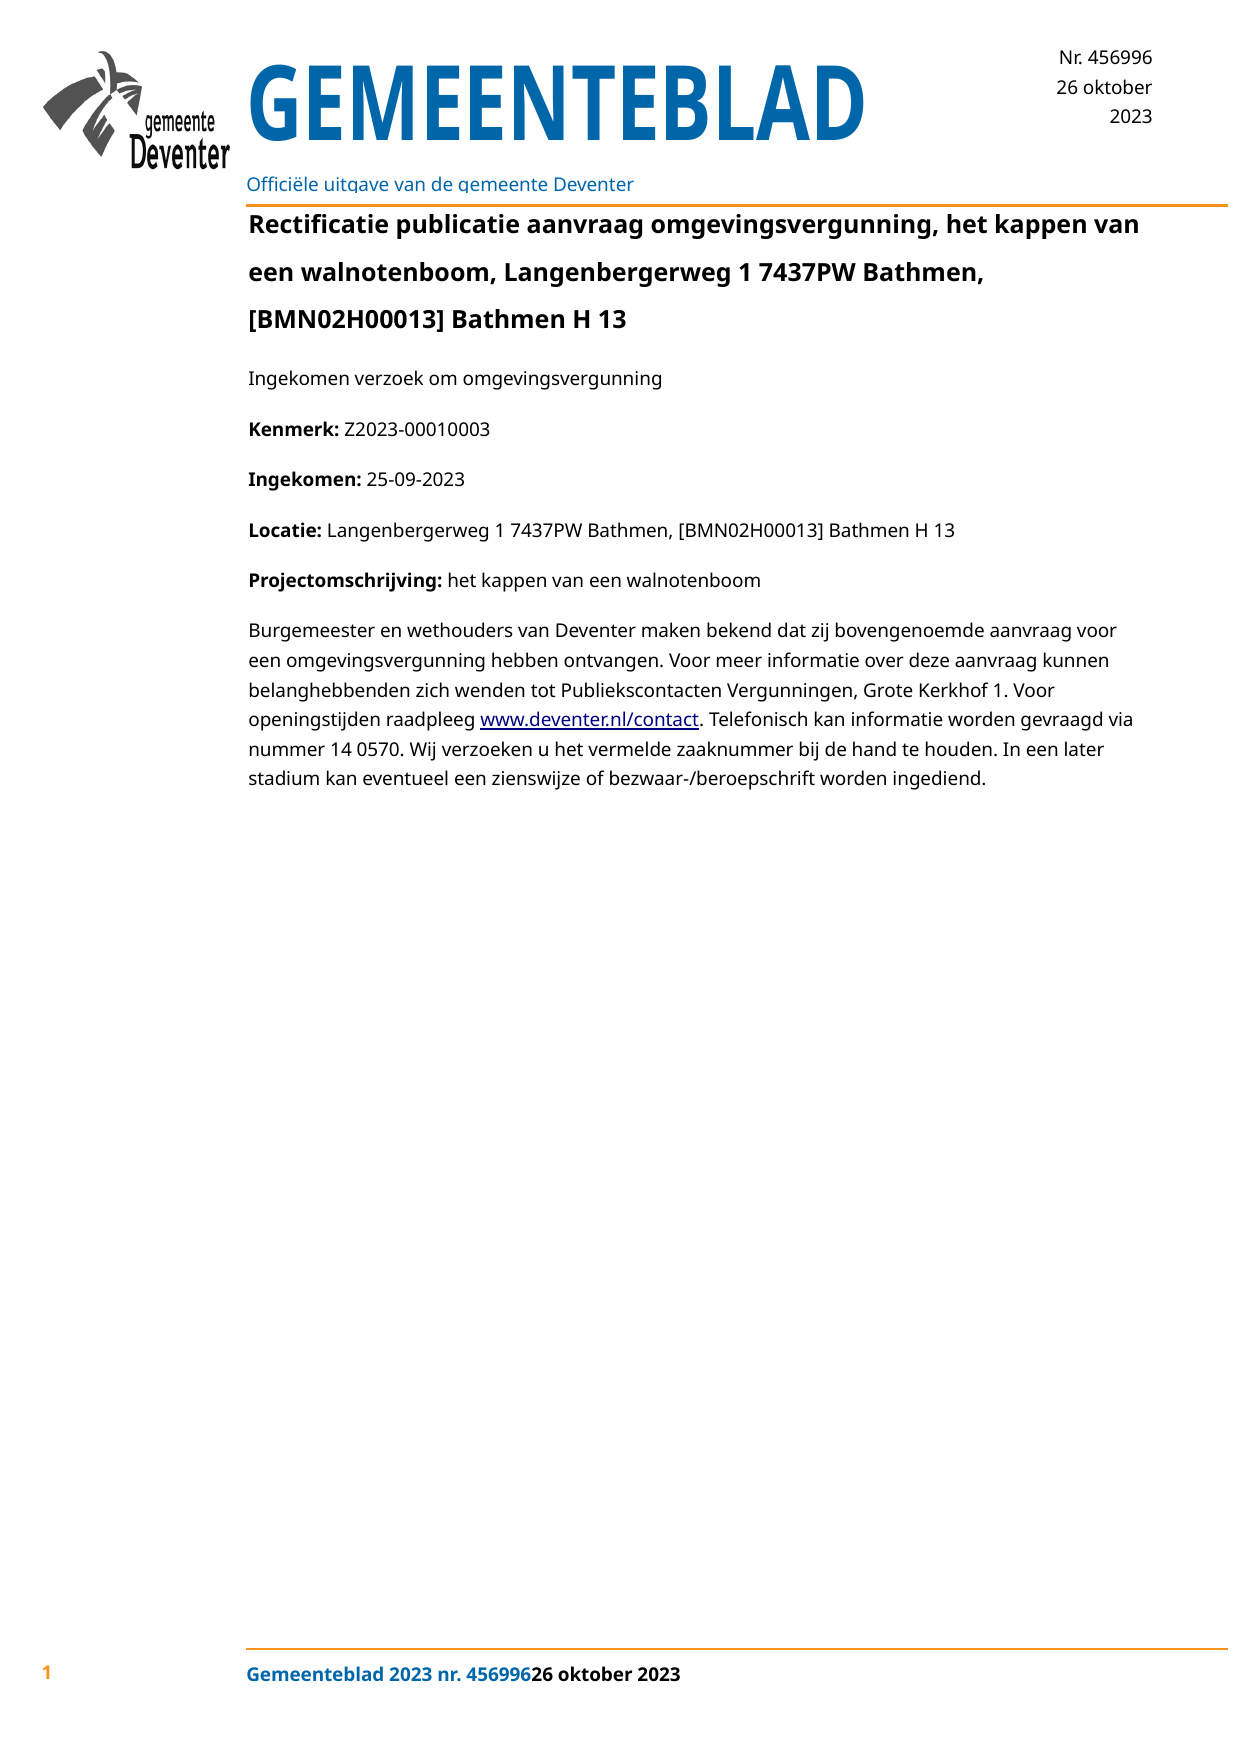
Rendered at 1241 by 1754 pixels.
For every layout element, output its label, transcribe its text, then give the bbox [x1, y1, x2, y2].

text Locatie: Langenbergerweg 1 7437PW Bathmen, [BMN02H00013] Bathmen H 13 [248, 517, 1152, 542]
text Ingekomen verzoek om omgevingsvergunning [248, 366, 1152, 391]
text Rectificatie publicatie aanvraag omgevingsvergunning, het kappen van een walnotenboom, Langenbergerweg 1 7437PW Bathmen, [BMN02H00013] Bathmen H 13 [248, 207, 1152, 336]
text Kenmerk: Z2023-00010003 [248, 416, 1152, 442]
text Projectomschrijving: het kappen van een walnotenboom [248, 567, 1152, 593]
text Ingekomen: 25-09-2023 [248, 466, 1152, 492]
text Burgemeester en wethouders van Deventer maken bekend dat zij bovengenoemde aanvraag voor een omgevingsvergunning hebben ontvangen. Voor meer informatie over deze aanvraag kunnen belanghebbenden zich wenden tot Publiekscontacten Vergunningen, Grote Kerkhof 1. Voor openingstijden raadpleeg www.deventer.nl/contact. Telefonisch kan informatie worden gevraagd via nummer 14 0570. Wij verzoeken u het vermelde zaaknummer bij de hand te houden. In een later stadium kan eventueel een zienswijze of bezwaar-/beroepschrift worden ingediend. [248, 618, 1152, 791]
picture [41, 47, 231, 172]
